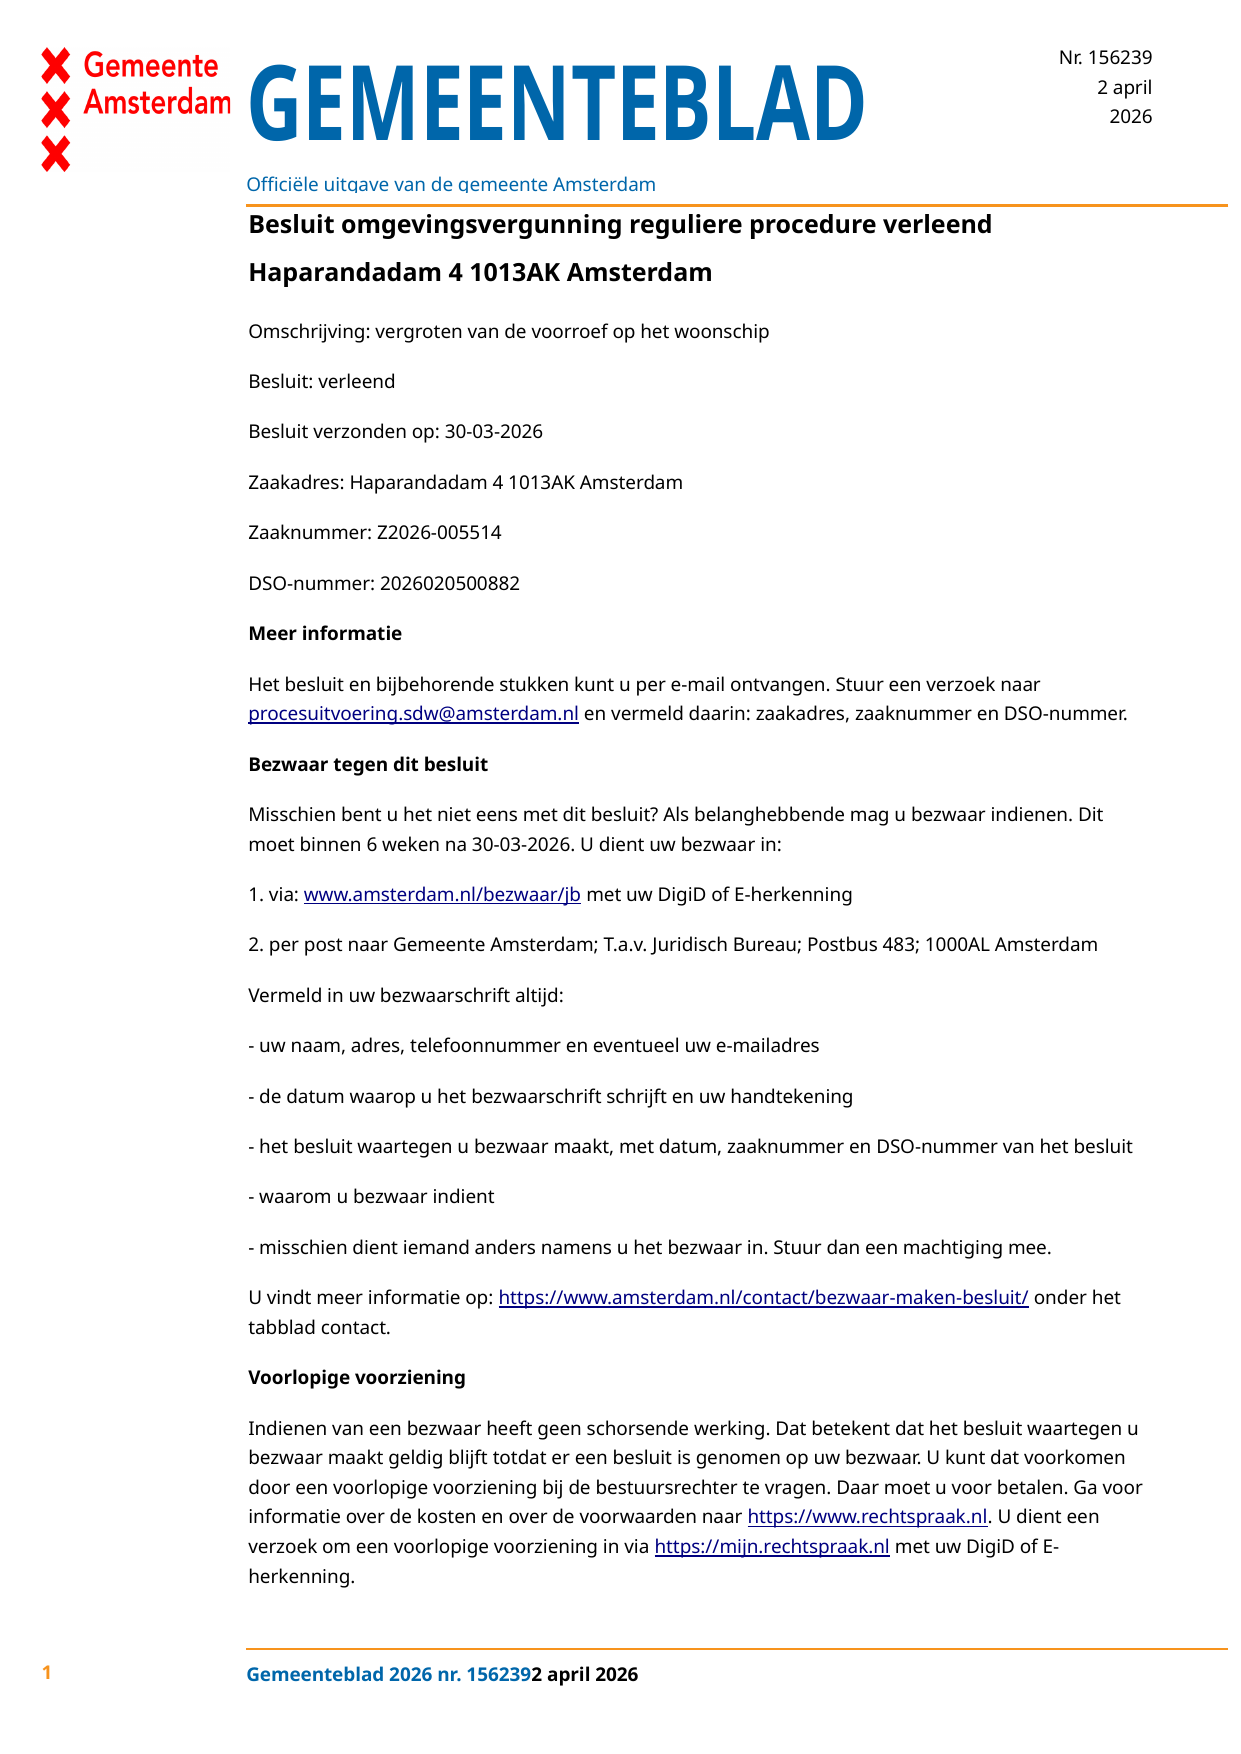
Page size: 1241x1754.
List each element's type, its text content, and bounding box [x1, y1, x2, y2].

text Besluit omgevingsvergunning reguliere procedure verleend Haparandadam 4 1013AK Amsterdam [248, 207, 1152, 288]
text Voorlopige voorziening [248, 1364, 1152, 1390]
text 1. via: www.amsterdam.nl/bezwaar/jb met uw DigiD of E-herkenning [248, 881, 1152, 907]
text U vindt meer informatie op: https://www.amsterdam.nl/contact/bezwaar-maken-besluit/ onder het tabblad contact. [248, 1284, 1152, 1340]
text - het besluit waartegen u bezwaar maakt, met datum, zaaknummer en DSO-nummer van het besluit [248, 1133, 1152, 1159]
text Omschrijving: vergroten van de voorroef op het woonschip [248, 318, 1152, 344]
text - de datum waarop u het bezwaarschrift schrijft en uw handtekening [248, 1083, 1152, 1109]
text Meer informatie [248, 620, 1152, 646]
text - misschien dient iemand anders namens u het bezwaar in. Stuur dan een machtiging mee. [248, 1234, 1152, 1260]
text - waarom u bezwaar indient [248, 1184, 1152, 1209]
text Zaaknummer: Z2026-005514 [248, 519, 1152, 545]
text Vermeld in uw bezwaarschrift altijd: [248, 982, 1152, 1008]
text 2. per post naar Gemeente Amsterdam; T.a.v. Juridisch Bureau; Postbus 483; 1000AL Amsterdam [248, 932, 1152, 957]
text - uw naam, adres, telefoonnummer en eventueel uw e-mailadres [248, 1032, 1152, 1058]
text Zaakadres: Haparandadam 4 1013AK Amsterdam [248, 469, 1152, 495]
text DSO-nummer: 2026020500882 [248, 570, 1152, 596]
text Misschien bent u het niet eens met dit besluit? Als belanghebbende mag u bezwaar indienen. Dit moet binnen 6 weken na 30-03-2026. U dient uw bezwaar in: [248, 801, 1152, 857]
picture [41, 47, 231, 172]
text Indienen van een bezwaar heeft geen schorsende werking. Dat betekent dat het besluit waartegen u bezwaar maakt geldig blijft totdat er een besluit is genomen op uw bezwaar. U kunt dat voorkomen door een voorlopige voorziening bij de bestuursrechter te vragen. Daar moet u voor betalen. Ga voor informatie over de kosten en over de voorwaarden naar https://www.rechtspraak.nl. U dient een verzoek om een voorlopige voorziening in via https://mijn.rechtspraak.nl met uw DigiD of E-herkenning. [248, 1415, 1152, 1589]
text Besluit verzonden op: 30-03-2026 [248, 419, 1152, 444]
text Bezwaar tegen dit besluit [248, 751, 1152, 777]
text Besluit: verleend [248, 368, 1152, 394]
text Het besluit en bijbehorende stukken kunt u per e-mail ontvangen. Stuur een verzoek naar procesuitvoering.sdw@amsterdam.nl en vermeld daarin: zaakadres, zaaknummer en DSO-nummer. [248, 671, 1152, 726]
